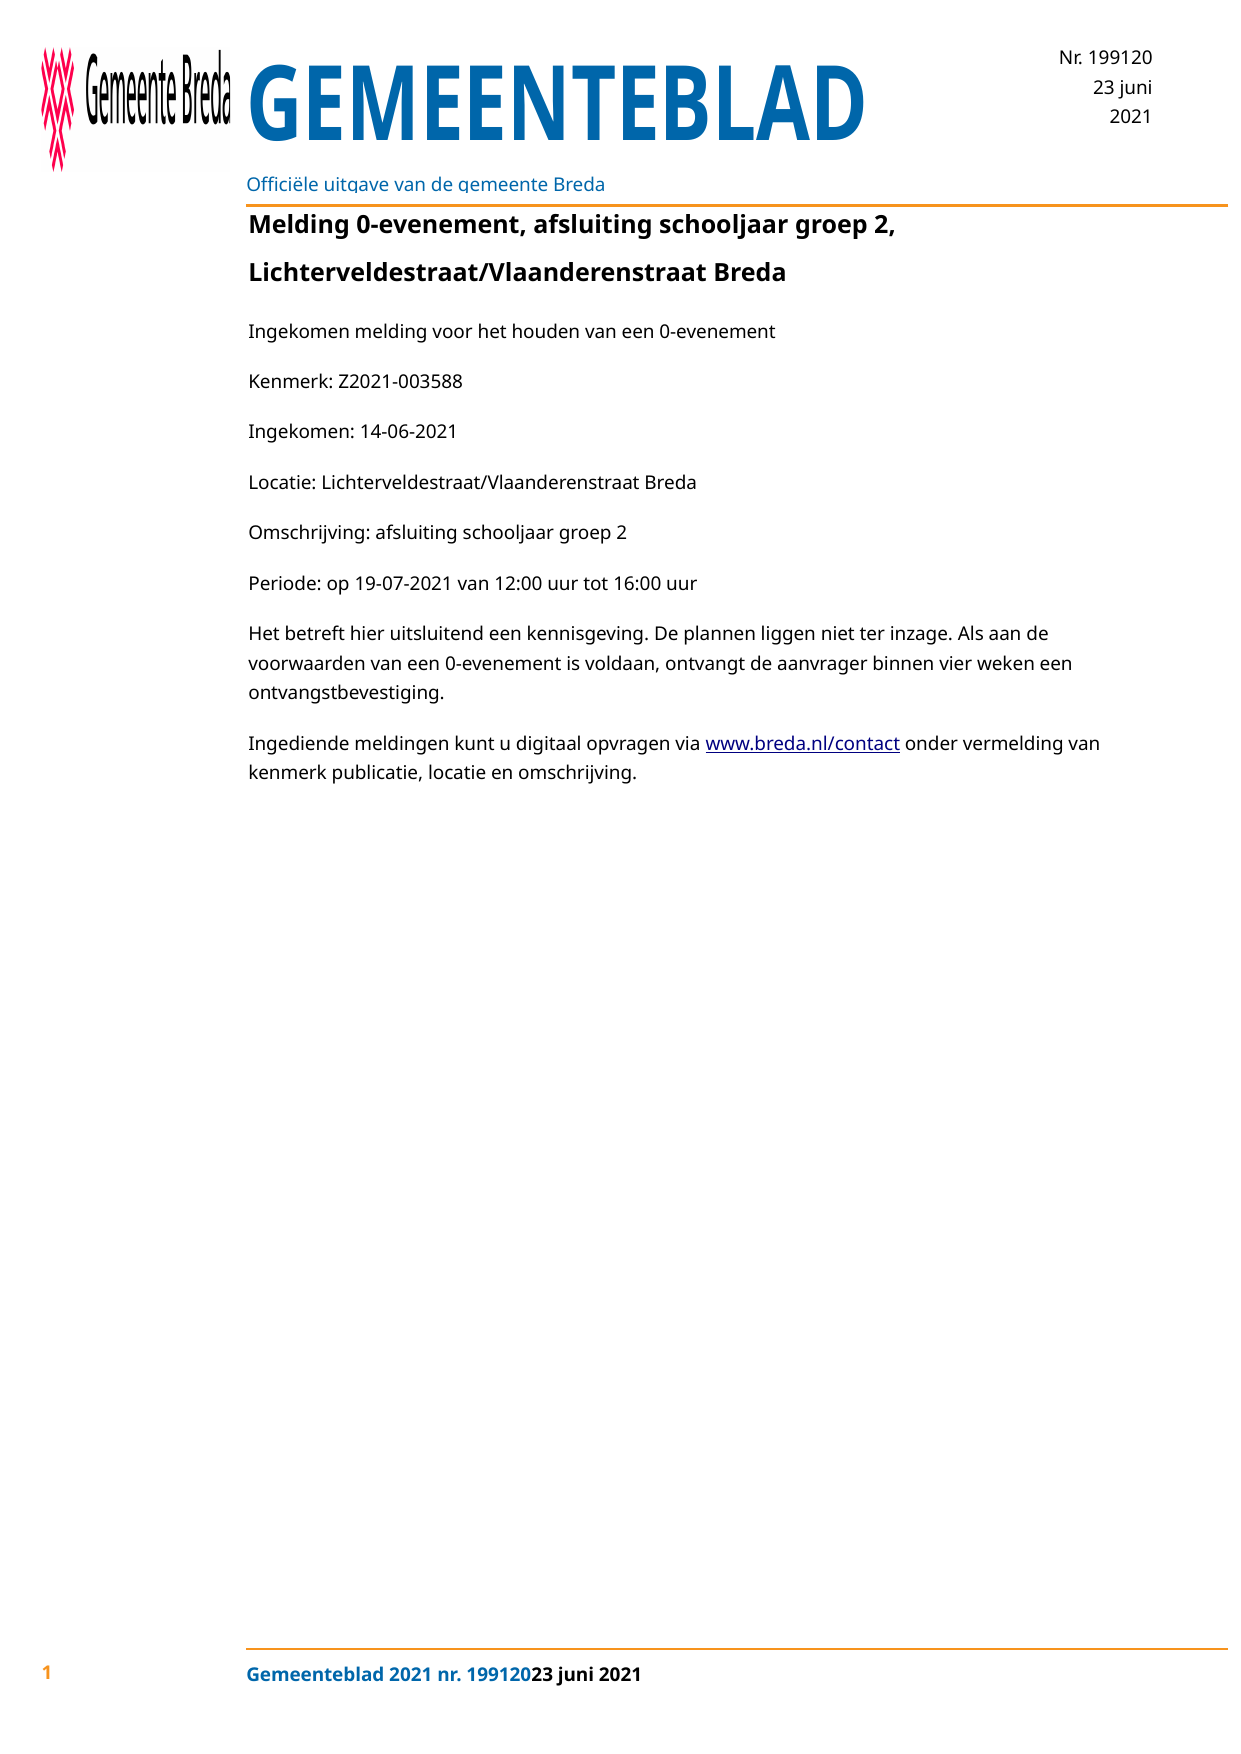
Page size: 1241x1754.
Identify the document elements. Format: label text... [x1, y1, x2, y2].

text Het betreft hier uitsluitend een kennisgeving. De plannen liggen niet ter inzage. Als aan de voorwaarden van een 0-evenement is voldaan, ontvangt de aanvrager binnen vier weken een ontvangstbevestiging. [248, 620, 1152, 705]
picture [41, 47, 231, 172]
text Ingekomen melding voor het houden van een 0-evenement [248, 318, 1152, 344]
text Kenmerk: Z2021-003588 [248, 368, 1152, 394]
text Melding 0-evenement, afsluiting schooljaar groep 2, Lichterveldestraat/Vlaanderenstraat Breda [248, 207, 1152, 288]
text Ingekomen: 14-06-2021 [248, 419, 1152, 444]
text Periode: op 19-07-2021 van 12:00 uur tot 16:00 uur [248, 570, 1152, 596]
text Omschrijving: afsluiting schooljaar groep 2 [248, 519, 1152, 545]
text Locatie: Lichterveldestraat/Vlaanderenstraat Breda [248, 469, 1152, 495]
text Ingediende meldingen kunt u digitaal opvragen via www.breda.nl/contact onder vermelding van kenmerk publicatie, locatie en omschrijving. [248, 730, 1152, 785]
